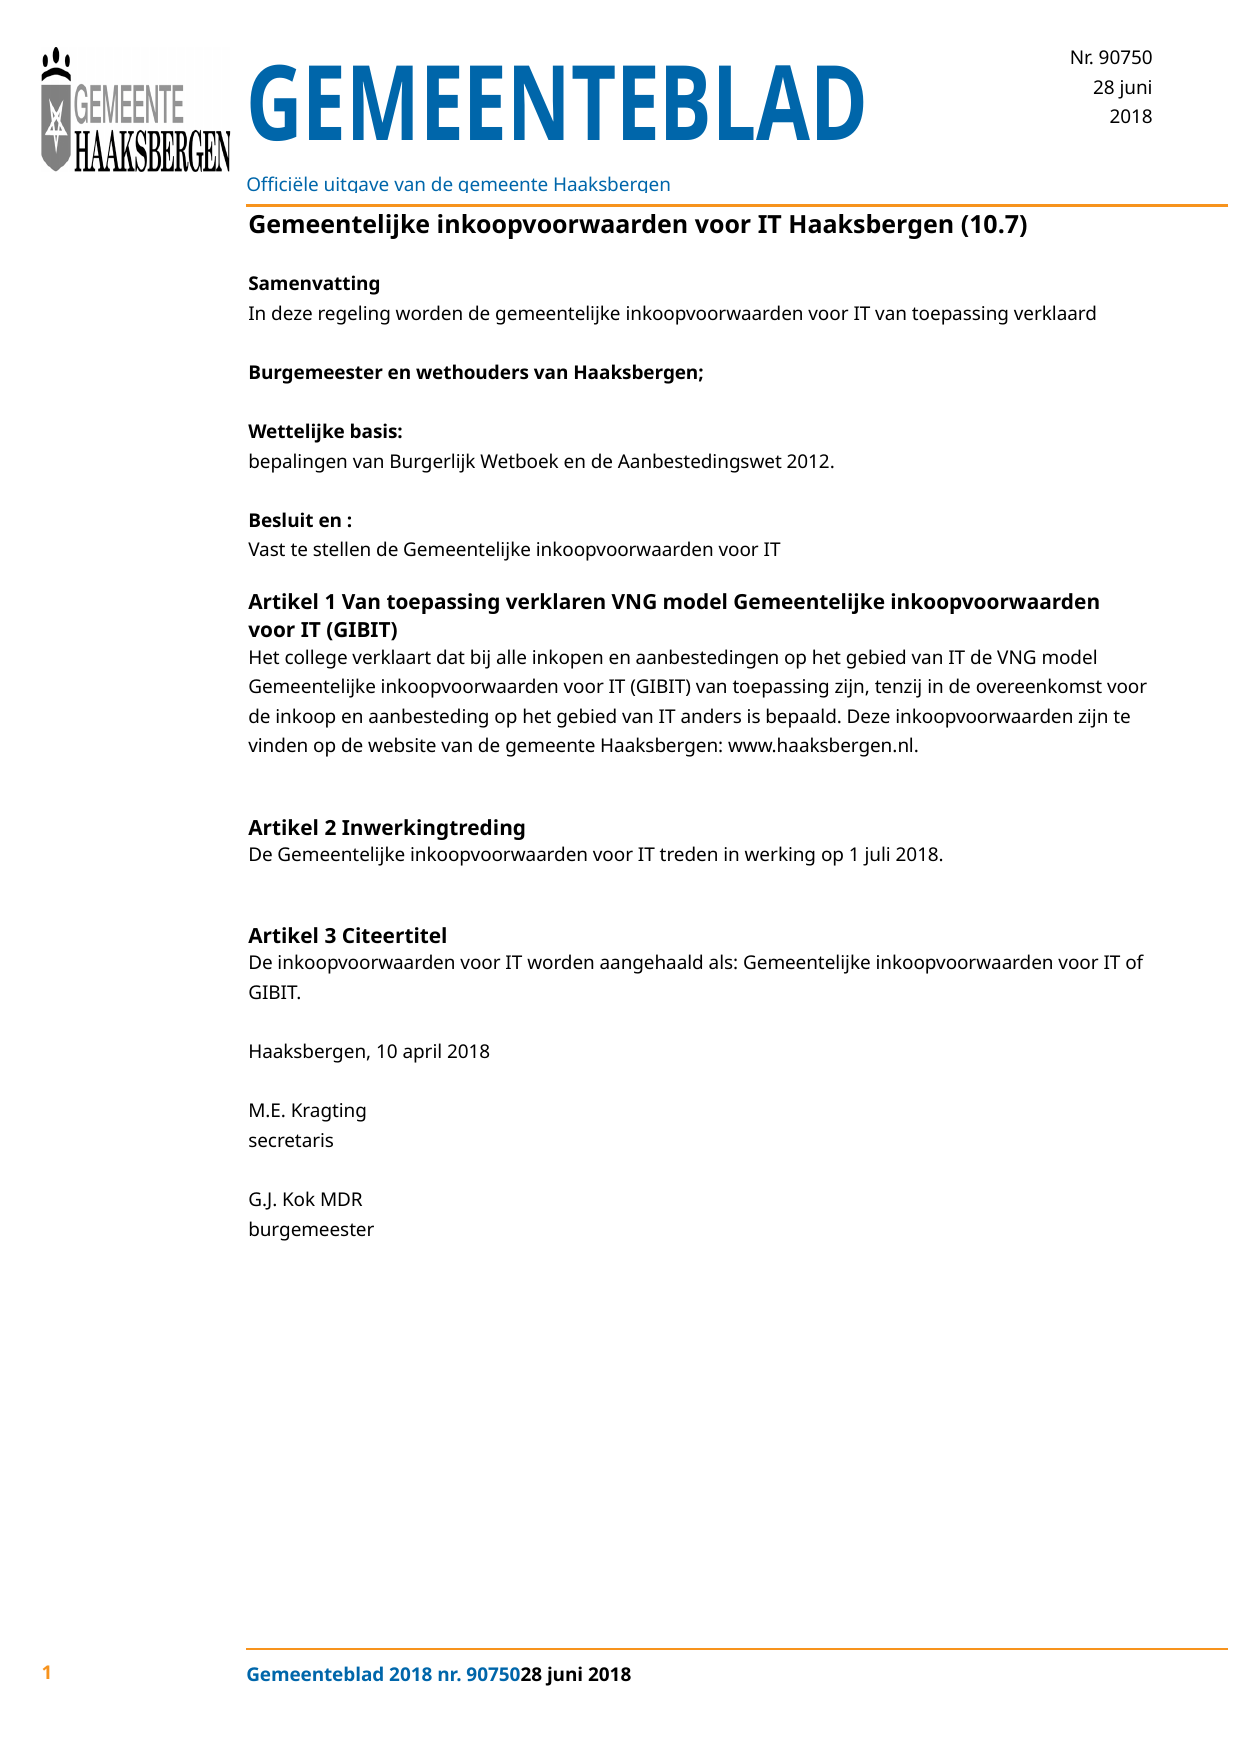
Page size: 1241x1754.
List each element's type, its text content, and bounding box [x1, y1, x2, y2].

text Samenvatting [248, 270, 1152, 296]
text Het college verklaart dat bij alle inkopen en aanbestedingen op het gebied van IT de VNG model Gemeentelijke inkoopvoorwaarden voor IT (GIBIT) van toepassing zijn, tenzij in de overeenkomst voor de inkoop en aanbesteding op het gebied van IT anders is bepaald. Deze inkoopvoorwaarden zijn te vinden op de website van de gemeente Haaksbergen: www.haaksbergen.nl. [248, 644, 1152, 758]
text De Gemeentelijke inkoopvoorwaarden voor IT treden in werking op 1 juli 2018. [248, 841, 1152, 867]
text bepalingen van Burgerlijk Wetboek en de Aanbestedingswet 2012. [248, 448, 1152, 473]
text G.J. Kok MDR [248, 1186, 1152, 1212]
text Haaksbergen, 10 april 2018 [248, 1038, 1152, 1064]
text De inkoopvoorwaarden voor IT worden aangehaald als: Gemeentelijke inkoopvoorwaarden voor IT of GIBIT. [248, 949, 1152, 1005]
text Artikel 2 Inwerkingtreding [248, 813, 1152, 841]
text Burgemeester en wethouders van Haaksbergen; [248, 359, 1152, 385]
text burgemeester [248, 1216, 1152, 1241]
text Gemeentelijke inkoopvoorwaarden voor IT Haaksbergen (10.7) [248, 207, 1152, 241]
text Artikel 3 Citeertitel [248, 921, 1152, 949]
text Besluit en : [248, 507, 1152, 533]
text Vast te stellen de Gemeentelijke inkoopvoorwaarden voor IT [248, 537, 1152, 562]
text Wettelijke basis: [248, 418, 1152, 444]
picture [41, 47, 231, 172]
text Artikel 1 Van toepassing verklaren VNG model Gemeentelijke inkoopvoorwaarden voor IT (GIBIT) [248, 587, 1152, 644]
text In deze regeling worden de gemeentelijke inkoopvoorwaarden voor IT van toepassing verklaard [248, 300, 1152, 326]
text secretaris [248, 1127, 1152, 1153]
text M.E. Kragting [248, 1097, 1152, 1123]
